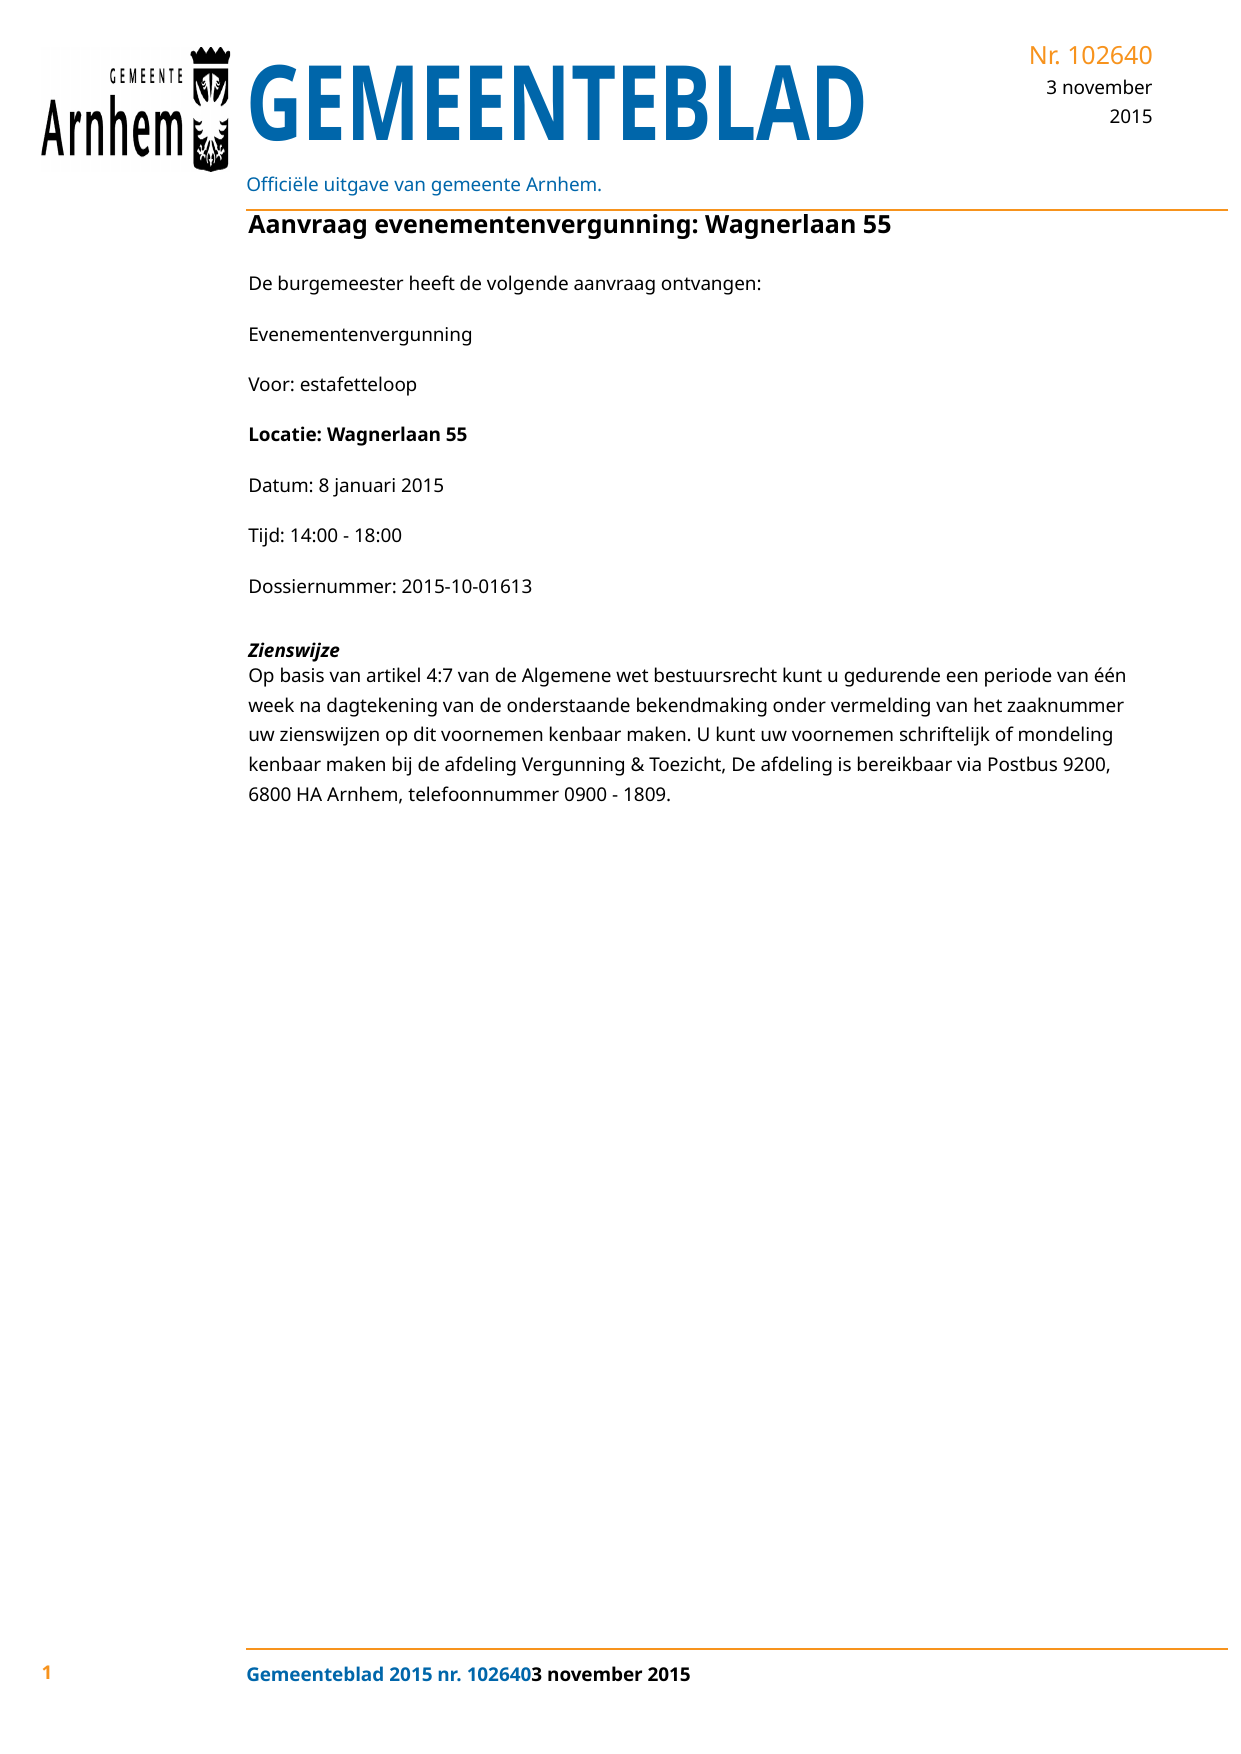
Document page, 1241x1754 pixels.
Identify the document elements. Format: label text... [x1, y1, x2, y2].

text Evenementenvergunning [248, 321, 1152, 346]
picture [41, 47, 231, 172]
text De burgemeester heeft de volgende aanvraag ontvangen: [248, 270, 1152, 296]
text Dossiernummer: 2015-10-01613 [248, 573, 1152, 598]
text Tijd: 14:00 - 18:00 [248, 522, 1152, 548]
text Zienswijze [248, 637, 1152, 662]
text Locatie: Wagnerlaan 55 [248, 422, 1152, 447]
text Voor: estafetteloop [248, 371, 1152, 397]
text Datum: 8 januari 2015 [248, 472, 1152, 498]
text Aanvraag evenementenvergunning: Wagnerlaan 55 [248, 211, 1152, 241]
text Op basis van artikel 4:7 van de Algemene wet bestuursrecht kunt u gedurende een periode van één week na dagtekening van de onderstaande bekendmaking onder vermelding van het zaaknummer uw zienswijzen op dit voornemen kenbaar maken. U kunt uw voornemen schriftelijk of mondeling kenbaar maken bij de afdeling Vergunning & Toezicht, De afdeling is bereikbaar via Postbus 9200, 6800 HA Arnhem, telefoonnummer 0900 - 1809. [248, 662, 1152, 807]
